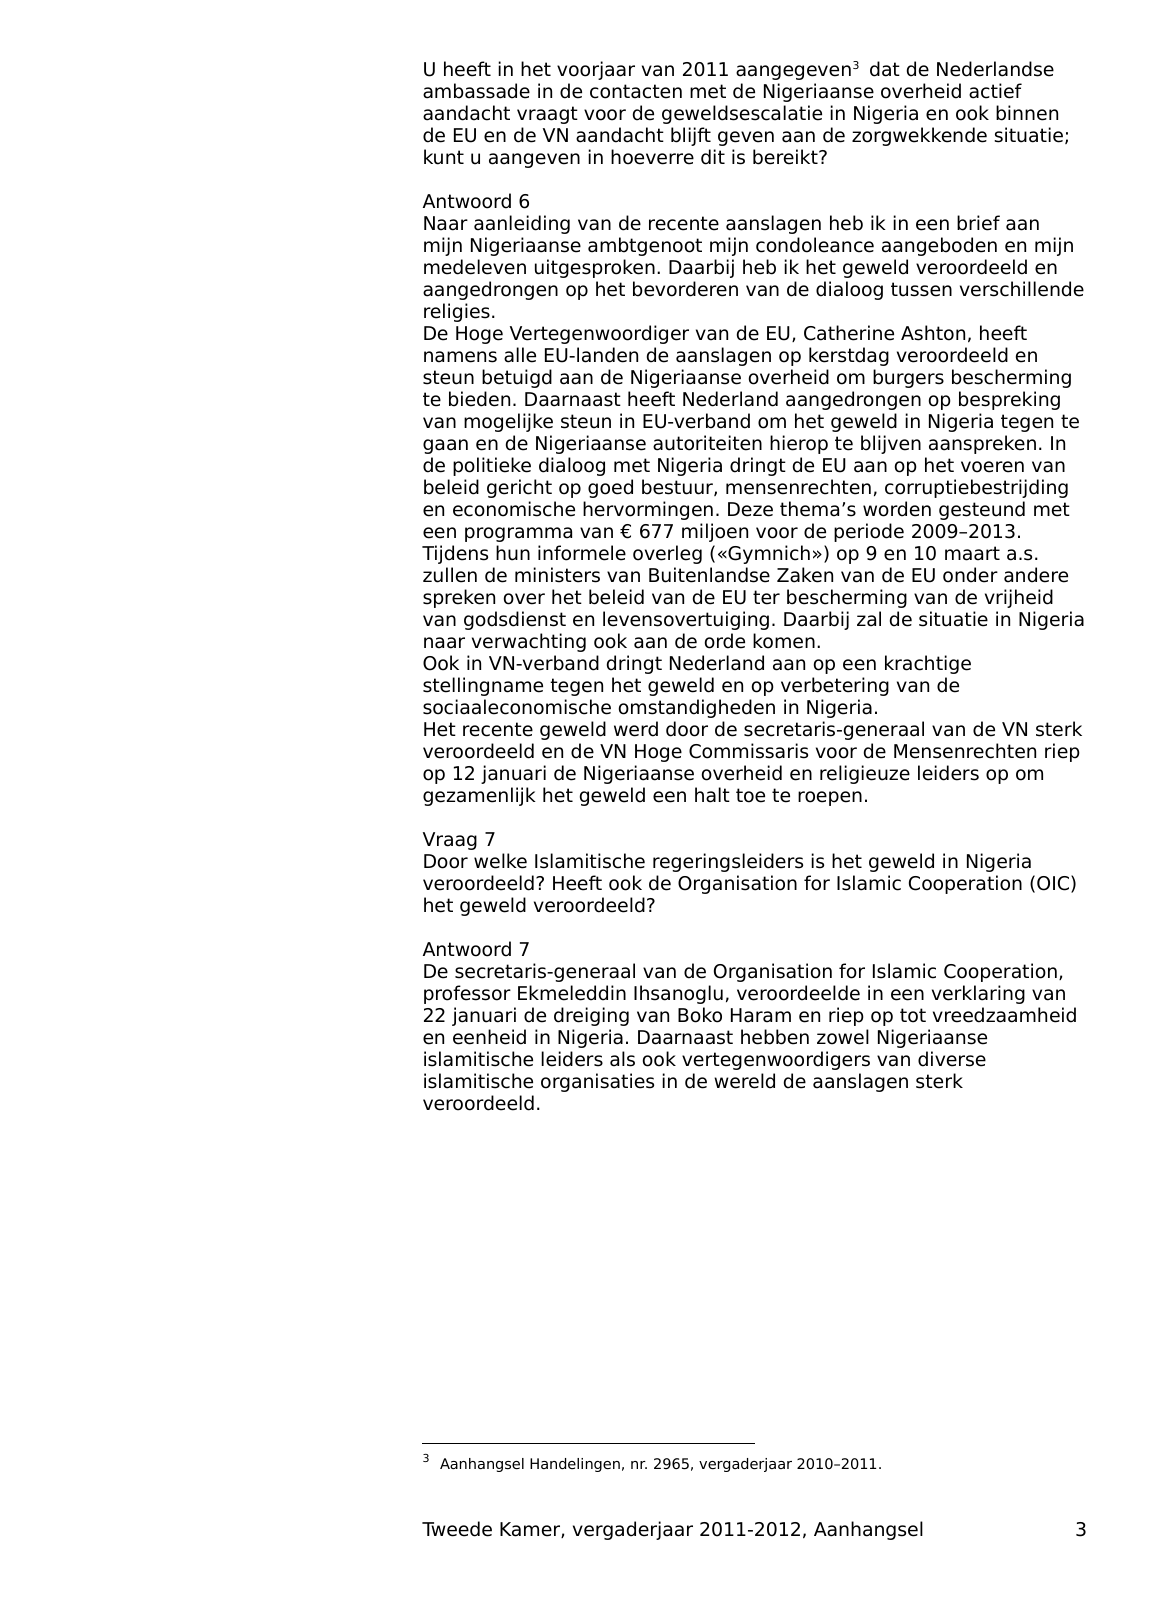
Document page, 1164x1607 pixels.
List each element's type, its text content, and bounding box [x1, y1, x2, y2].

text Aanhangsel Handelingen, nr. 2965, vergaderjaar 2010–2011. [422, 1452, 1087, 1474]
text Antwoord 7 [422, 939, 1087, 961]
text Antwoord 6 [422, 191, 1087, 213]
text Tijdens hun informele overleg («Gymnich») op 9 en 10 maart a.s. zullen de ministers van Buitenlandse Zaken van de EU onder andere spreken over het beleid van de EU ter bescherming van de vrijheid van godsdienst en levensovertuiging. Daarbij zal de situatie in Nigeria naar verwachting ook aan de orde komen. [422, 543, 1087, 653]
text Ook in VN-verband dringt Nederland aan op een krachtige stellingname tegen het geweld en op verbetering van de sociaaleconomische omstandigheden in Nigeria. [422, 653, 1087, 719]
text De Hoge Vertegenwoordiger van de EU, Catherine Ashton, heeft namens alle EU-landen de aanslagen op kerstdag veroordeeld en steun betuigd aan de Nigeriaanse overheid om burgers bescherming te bieden. Daarnaast heeft Nederland aangedrongen op bespreking van mogelijke steun in EU-verband om het geweld in Nigeria tegen te gaan en de Nigeriaanse autoriteiten hierop te blijven aanspreken. In de politieke dialoog met Nigeria dringt de EU aan op het voeren van beleid gericht op goed bestuur, mensenrechten, corruptiebestrijding en economische hervormingen. Deze thema’s worden gesteund met een programma van € 677 miljoen voor de periode 2009–2013. [422, 323, 1087, 543]
text Naar aanleiding van de recente aanslagen heb ik in een brief aan mijn Nigeriaanse ambtgenoot mijn condoleance aangeboden en mijn medeleven uitgesproken. Daarbij heb ik het geweld veroordeeld en aangedrongen op het bevorderen van de dialoog tussen verschillende religies. [422, 213, 1087, 323]
text U heeft in het voorjaar van 2011 aangegeven dat de Nederlandse ambassade in de contacten met de Nigeriaanse overheid actief aandacht vraagt voor de geweldsescalatie in Nigeria en ook binnen de EU en de VN aandacht blijft geven aan de zorgwekkende situatie; kunt u aangeven in hoeverre dit is bereikt? [422, 59, 1087, 169]
text De secretaris-generaal van de Organisation for Islamic Cooperation, professor Ekmeleddin Ihsanoglu, veroordeelde in een verklaring van 22 januari de dreiging van Boko Haram en riep op tot vreedzaamheid en eenheid in Nigeria. Daarnaast hebben zowel Nigeriaanse islamitische leiders als ook vertegenwoordigers van diverse islamitische organisaties in de wereld de aanslagen sterk veroordeeld. [422, 961, 1087, 1115]
text Vraag 7 [422, 829, 1087, 851]
text Door welke Islamitische regeringsleiders is het geweld in Nigeria veroordeeld? Heeft ook de Organisation for Islamic Cooperation (OIC) het geweld veroordeeld? [422, 851, 1087, 917]
text Het recente geweld werd door de secretaris-generaal van de VN sterk veroordeeld en de VN Hoge Commissaris voor de Mensenrechten riep op 12 januari de Nigeriaanse overheid en religieuze leiders op om gezamenlijk het geweld een halt toe te roepen. [422, 719, 1087, 807]
